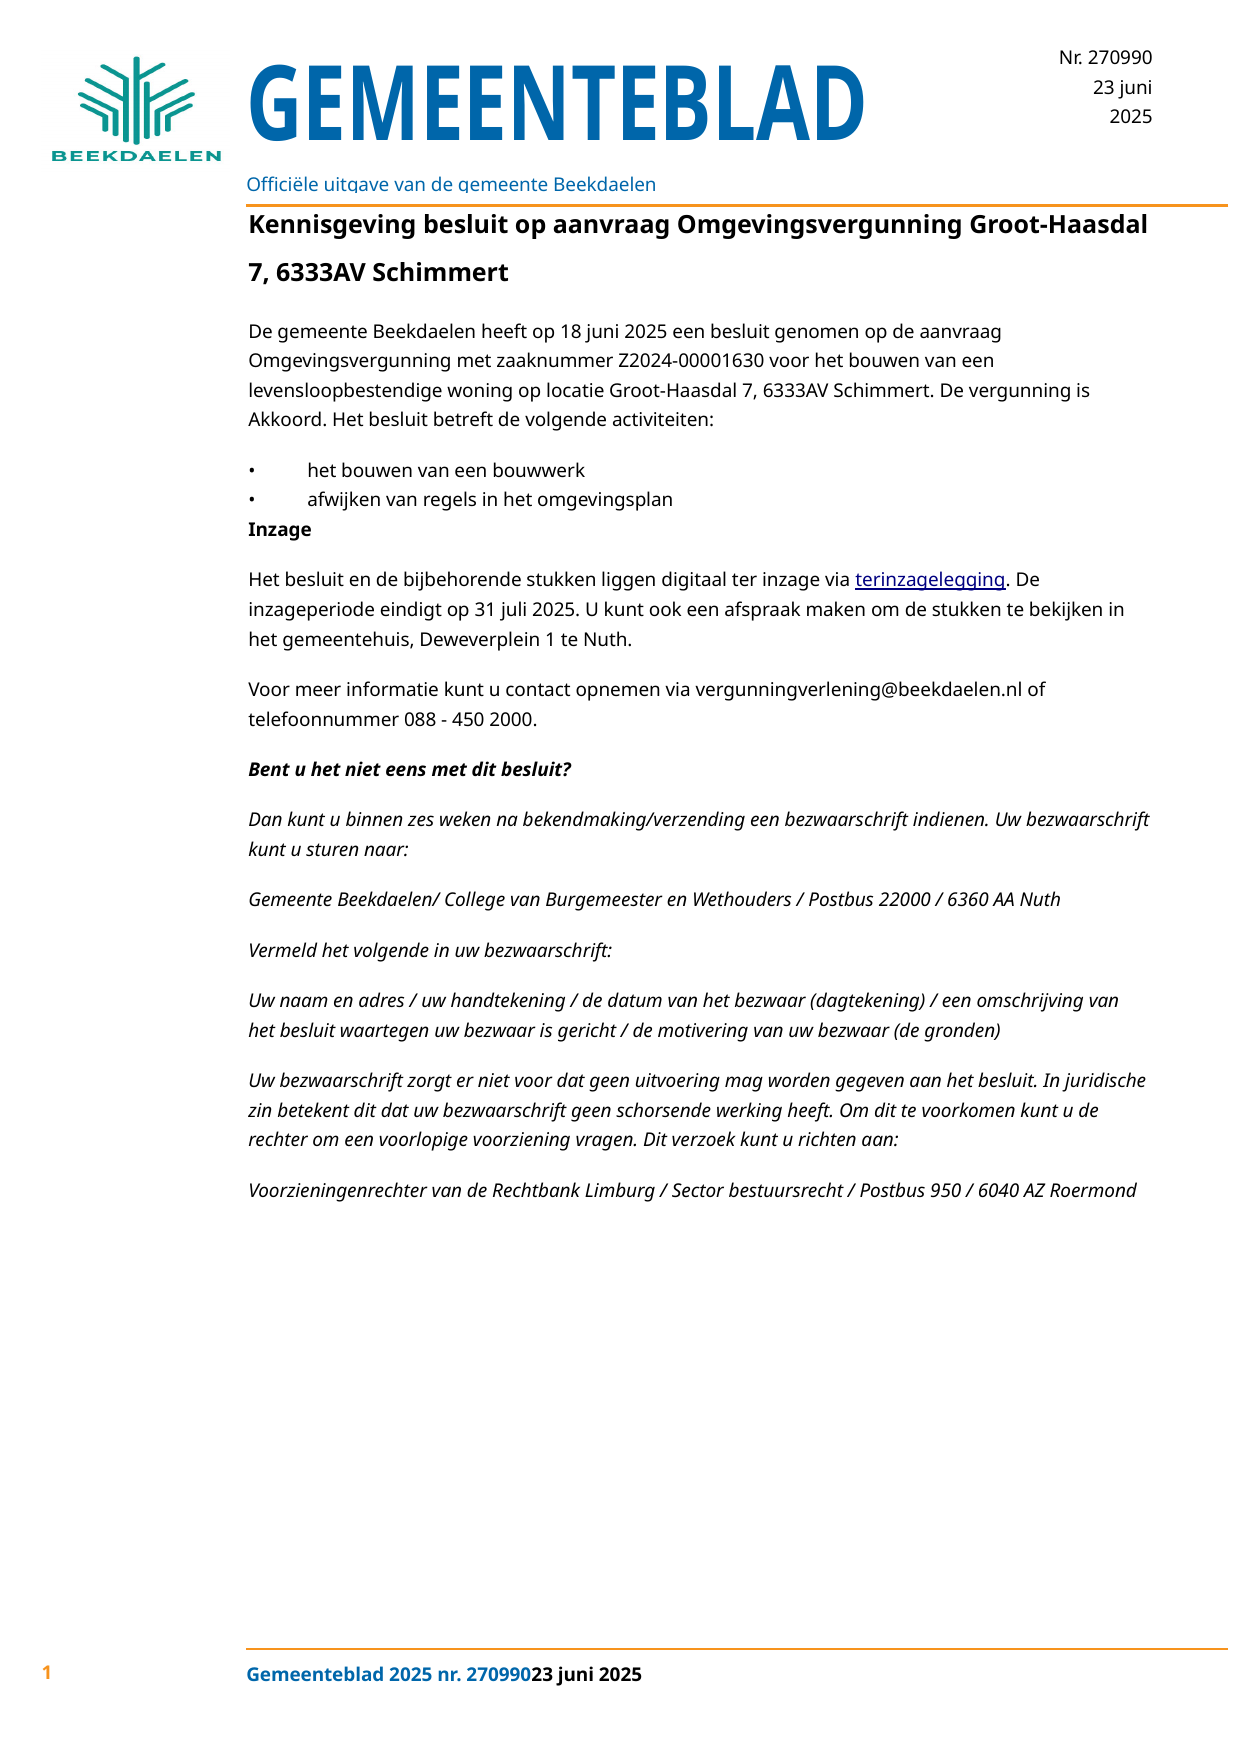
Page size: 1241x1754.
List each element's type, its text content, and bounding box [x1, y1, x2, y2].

text De gemeente Beekdaelen heeft op 18 juni 2025 een besluit genomen op de aanvraag Omgevingsvergunning met zaaknummer Z2024-00001630 voor het bouwen van een levensloopbestendige woning op locatie Groot-Haasdal 7, 6333AV Schimmert. De vergunning is Akkoord. Het besluit betreft de volgende activiteiten: [248, 318, 1152, 432]
text Gemeente Beekdaelen/ College van Burgemeester en Wethouders / Postbus 22000 / 6360 AA Nuth [248, 887, 1152, 912]
picture [41, 47, 231, 172]
text Kennisgeving besluit op aanvraag Omgevingsvergunning Groot-Haasdal 7, 6333AV Schimmert [248, 207, 1152, 288]
text Inzage [248, 516, 1152, 542]
list het bouwen van een bouwwerk [248, 457, 1152, 483]
text Bent u het niet eens met dit besluit? [248, 756, 1152, 782]
text Het besluit en de bijbehorende stukken liggen digitaal ter inzage via terinzagelegging. De inzageperiode eindigt op 31 juli 2025. U kunt ook een afspraak maken om de stukken te bekijken in het gemeentehuis, Deweverplein 1 te Nuth. [248, 567, 1152, 652]
text Vermeld het volgende in uw bezwaarschrift: [248, 937, 1152, 963]
text Voorzieningenrechter van de Rechtbank Limburg / Sector bestuursrecht / Postbus 950 / 6040 AZ Roermond [248, 1177, 1152, 1203]
text Dan kunt u binnen zes weken na bekendmaking/verzending een bezwaarschrift indienen. Uw bezwaarschrift kunt u sturen naar: [248, 807, 1152, 862]
text Uw naam en adres / uw handtekening / de datum van het bezwaar (dagtekening) / een omschrijving van het besluit waartegen uw bezwaar is gericht / de motivering van uw bezwaar (de gronden) [248, 987, 1152, 1043]
text Uw bezwaarschrift zorgt er niet voor dat geen uitvoering mag worden gegeven aan het besluit. In juridische zin betekent dit dat uw bezwaarschrift geen schorsende werking heeft. Om dit te voorkomen kunt u de rechter om een voorlopige voorziening vragen. Dit verzoek kunt u richten aan: [248, 1067, 1152, 1152]
list afwijken van regels in het omgevingsplan [248, 487, 1152, 512]
text Voor meer informatie kunt u contact opnemen via vergunningverlening@beekdaelen.nl of telefoonnummer 088 - 450 2000. [248, 676, 1152, 732]
